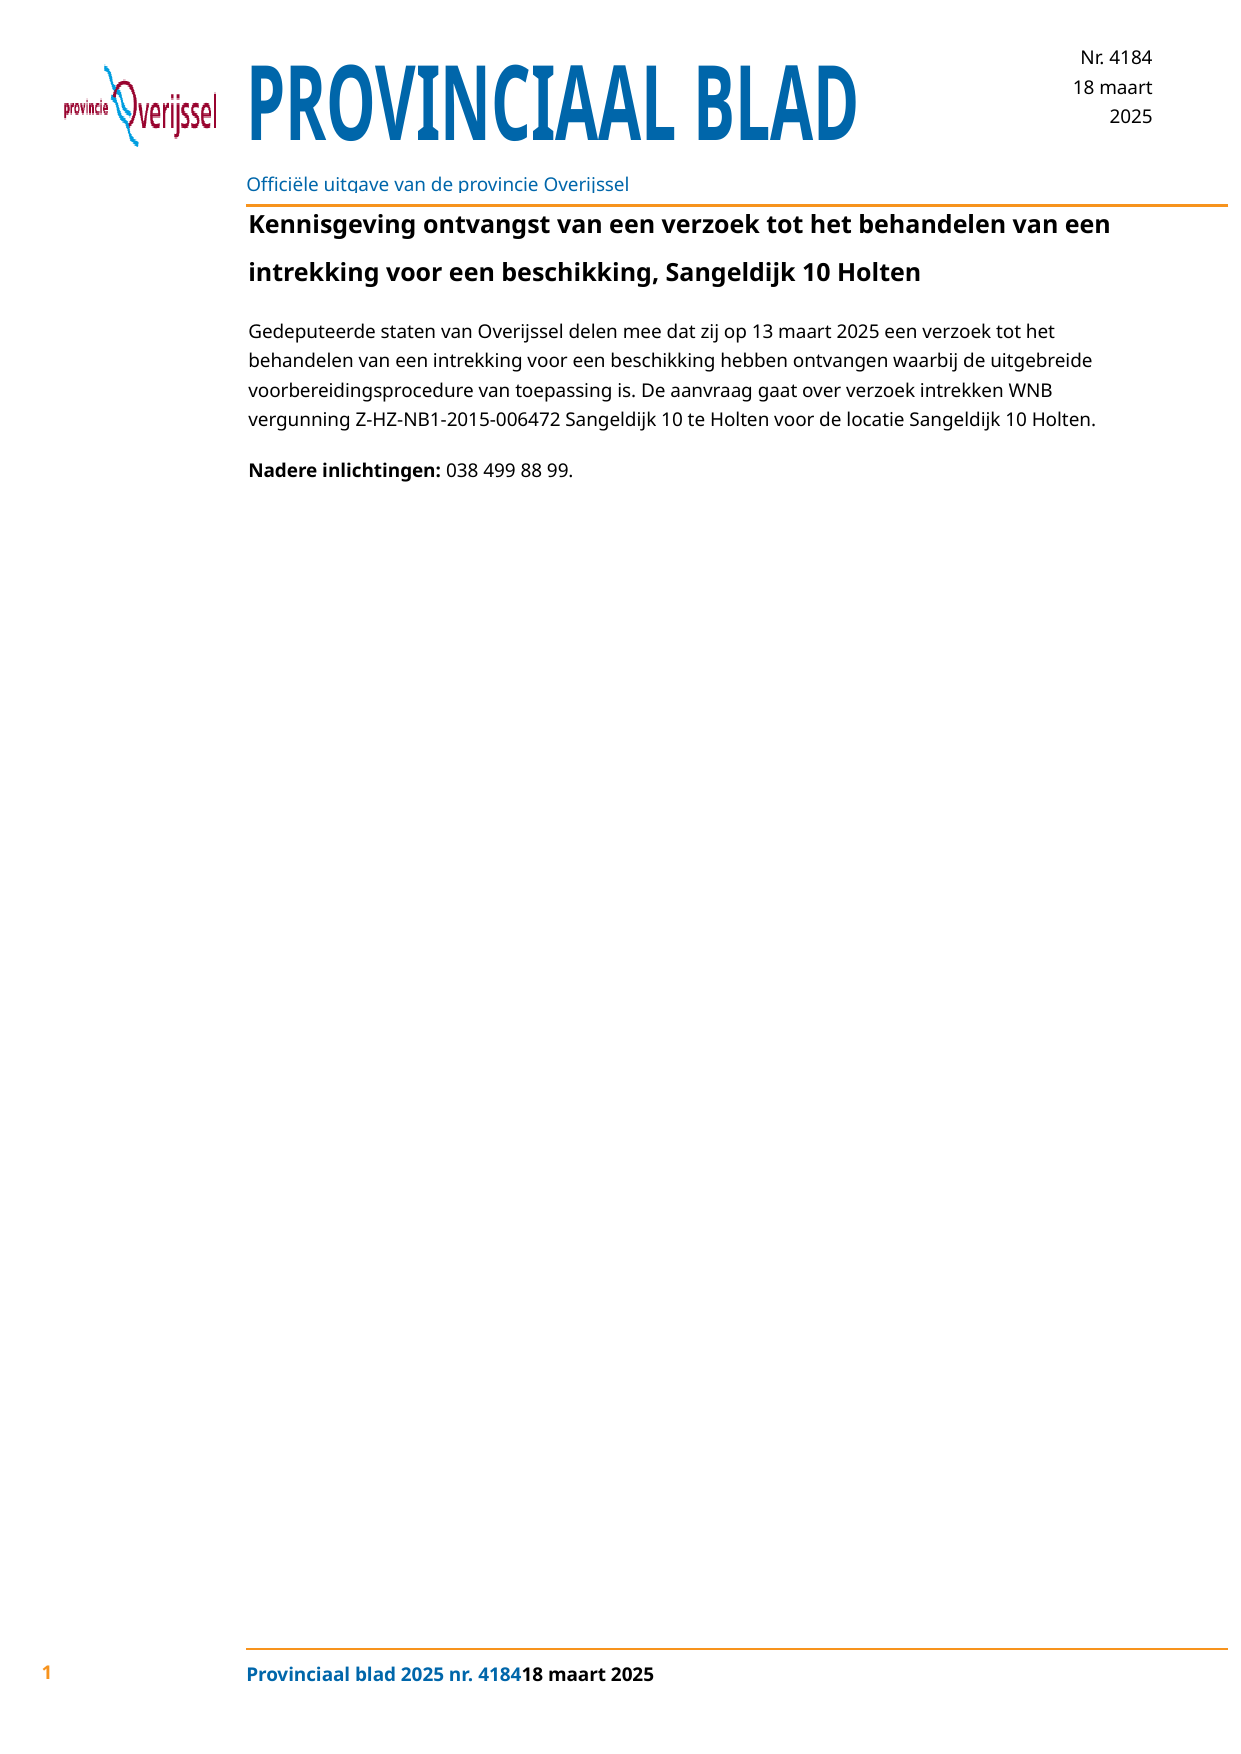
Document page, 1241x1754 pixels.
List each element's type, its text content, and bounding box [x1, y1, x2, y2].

picture [41, 47, 231, 172]
text Kennisgeving ontvangst van een verzoek tot het behandelen van een intrekking voor een beschikking, Sangeldijk 10 Holten [248, 207, 1152, 288]
text Gedeputeerde staten van Overijssel delen mee dat zij op 13 maart 2025 een verzoek tot het behandelen van een intrekking voor een beschikking hebben ontvangen waarbij de uitgebreide voorbereidingsprocedure van toepassing is. De aanvraag gaat over verzoek intrekken WNB vergunning Z-HZ-NB1-2015-006472 Sangeldijk 10 te Holten voor de locatie Sangeldijk 10 Holten. [248, 318, 1152, 432]
text Nadere inlichtingen: 038 499 88 99. [248, 457, 1152, 483]
